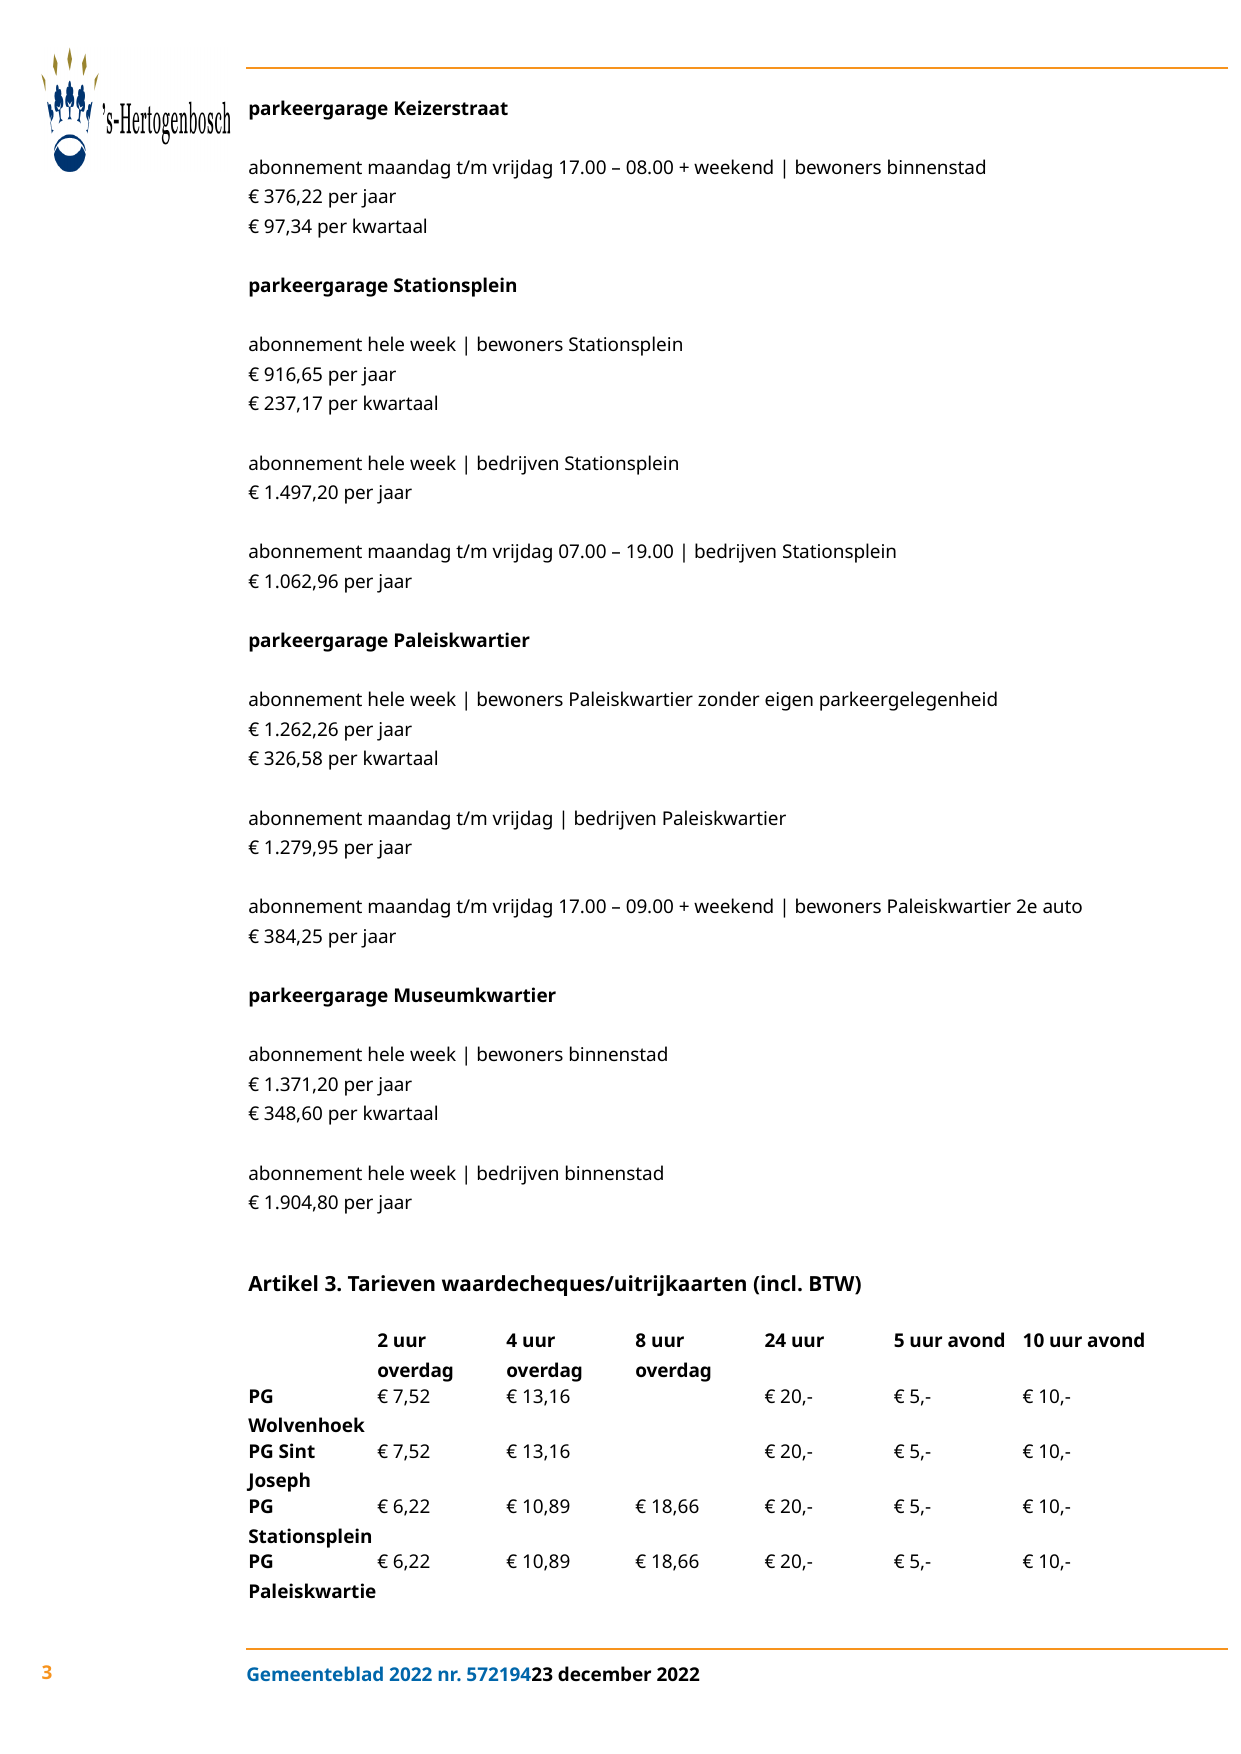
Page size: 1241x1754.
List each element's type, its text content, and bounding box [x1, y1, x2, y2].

table_cell € 10,89 [506, 1494, 635, 1549]
text abonnement maandag t/m vrijdag 07.00 – 19.00 | bedrijven Stationsplein [248, 538, 1152, 564]
table_cell € 18,66 [635, 1549, 764, 1604]
text parkeergarage Museumkwartier [248, 982, 1152, 1008]
table_cell € 5,- [894, 1494, 1022, 1549]
table_cell [635, 1383, 764, 1438]
text abonnement hele week | bewoners binnenstad [248, 1041, 1152, 1067]
table_cell PG Wolvenhoek [248, 1383, 377, 1438]
text € 237,17 per kwartaal [248, 391, 1152, 416]
table_cell € 5,- [894, 1438, 1022, 1493]
table_cell € 10,- [1023, 1549, 1152, 1604]
text € 916,65 per jaar [248, 361, 1152, 387]
table_cell PG Sint Joseph [248, 1438, 377, 1493]
text € 348,60 per kwartaal [248, 1101, 1152, 1126]
text € 1.279,95 per jaar [248, 834, 1152, 860]
table_header 8 uur overdag [635, 1328, 764, 1383]
table_header 10 uur avond [1023, 1328, 1152, 1383]
text € 384,25 per jaar [248, 923, 1152, 949]
text abonnement hele week | bewoners Stationsplein [248, 331, 1152, 357]
text parkeergarage Keizerstraat [248, 95, 1152, 121]
text abonnement hele week | bewoners Paleiskwartier zonder eigen parkeergelegenheid [248, 686, 1152, 712]
table_header 2 uur overdag [377, 1328, 506, 1383]
text abonnement maandag t/m vrijdag | bedrijven Paleiskwartier [248, 805, 1152, 831]
table_cell € 6,22 [377, 1549, 506, 1604]
table_cell € 13,16 [506, 1438, 635, 1493]
table_cell € 20,- [764, 1549, 893, 1604]
table_cell € 10,- [1023, 1494, 1152, 1549]
table_cell € 10,- [1023, 1438, 1152, 1493]
table_cell PG Paleiskwartie [248, 1549, 377, 1604]
table_cell PG Stationsplein [248, 1494, 377, 1549]
table_cell € 13,16 [506, 1383, 635, 1438]
table_header 4 uur overdag [506, 1328, 635, 1383]
table_cell € 10,89 [506, 1549, 635, 1604]
text € 1.262,26 per jaar [248, 716, 1152, 742]
table_cell € 6,22 [377, 1494, 506, 1549]
text abonnement hele week | bedrijven Stationsplein [248, 450, 1152, 476]
text abonnement hele week | bedrijven binnenstad [248, 1160, 1152, 1186]
table_header 5 uur avond [894, 1328, 1022, 1383]
text abonnement maandag t/m vrijdag 17.00 – 09.00 + weekend | bewoners Paleiskwartier 2e auto [248, 893, 1152, 919]
table_header [248, 1328, 377, 1383]
text parkeergarage Paleiskwartier [248, 627, 1152, 653]
table_cell € 20,- [764, 1383, 893, 1438]
table_cell € 5,- [894, 1549, 1022, 1604]
table_cell € 5,- [894, 1383, 1022, 1438]
table_cell € 10,- [1023, 1383, 1152, 1438]
text € 1.371,20 per jaar [248, 1071, 1152, 1097]
text abonnement maandag t/m vrijdag 17.00 – 08.00 + weekend | bewoners binnenstad [248, 154, 1152, 180]
table_cell € 7,52 [377, 1383, 506, 1438]
text parkeergarage Stationsplein [248, 272, 1152, 298]
picture [41, 47, 231, 172]
text € 1.497,20 per jaar [248, 479, 1152, 505]
text € 326,58 per kwartaal [248, 746, 1152, 771]
text € 97,34 per kwartaal [248, 213, 1152, 239]
text € 1.062,96 per jaar [248, 568, 1152, 594]
table_cell € 7,52 [377, 1438, 506, 1493]
table_header 24 uur [764, 1328, 893, 1383]
text Artikel 3. Tarieven waardecheques/uitrijkaarten (incl. BTW) [248, 1269, 1152, 1298]
table_cell € 20,- [764, 1494, 893, 1549]
table_cell € 20,- [764, 1438, 893, 1493]
text € 376,22 per jaar [248, 183, 1152, 209]
table_cell € 18,66 [635, 1494, 764, 1549]
table_cell [635, 1438, 764, 1493]
text € 1.904,80 per jaar [248, 1189, 1152, 1215]
